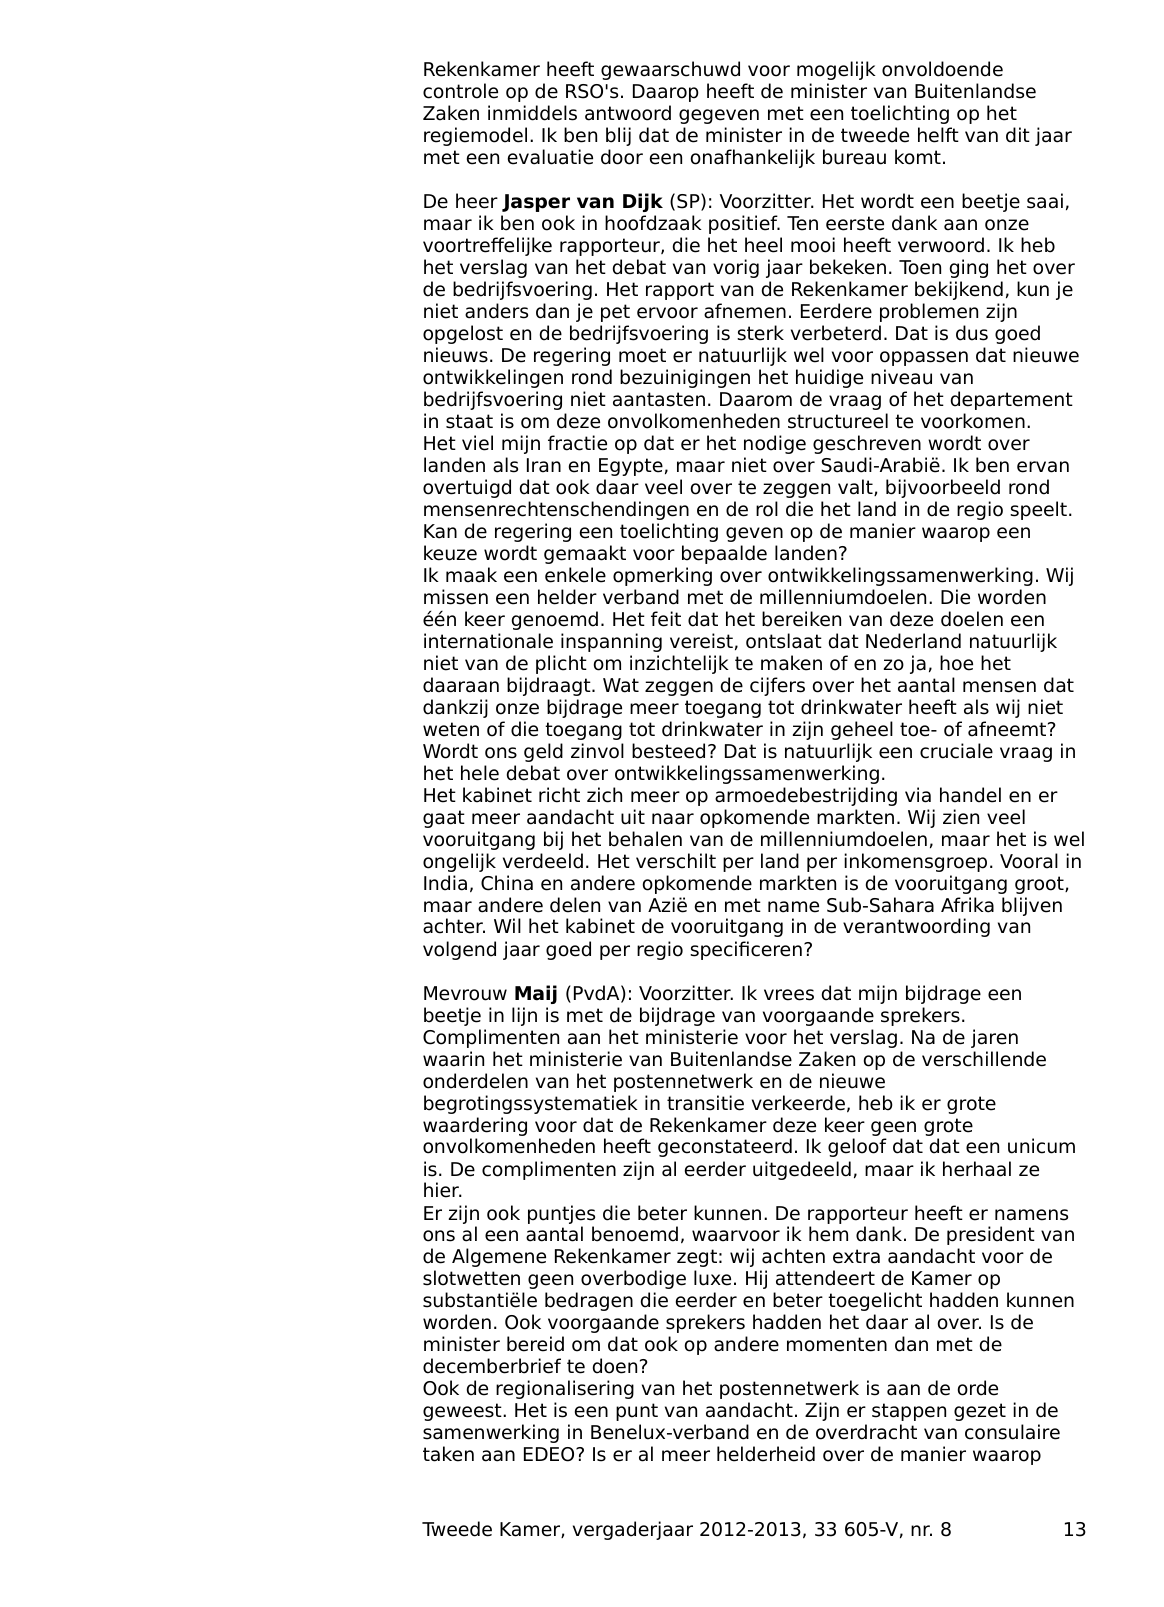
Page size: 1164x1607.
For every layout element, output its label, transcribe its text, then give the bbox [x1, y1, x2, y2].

text Ook de regionalisering van het postennetwerk is aan de orde geweest. Het is een punt van aandacht. Zijn er stappen gezet in de samenwerking in Benelux-verband en de overdracht van consulaire taken aan EDEO? Is er al meer helderheid over de manier waarop [422, 1378, 1087, 1466]
text Het viel mijn fractie op dat er het nodige geschreven wordt over landen als Iran en Egypte, maar niet over Saudi-Arabië. Ik ben ervan overtuigd dat ook daar veel over te zeggen valt, bijvoorbeeld rond mensenrechtenschendingen en de rol die het land in de regio speelt. Kan de regering een toelichting geven op de manier waarop een keuze wordt gemaakt voor bepaalde landen? [422, 433, 1087, 565]
text Mevrouw Maij (PvdA): Voorzitter. Ik vrees dat mijn bijdrage een beetje in lijn is met de bijdrage van voorgaande sprekers. Complimenten aan het ministerie voor het verslag. Na de jaren waarin het ministerie van Buitenlandse Zaken op de verschillende onderdelen van het postennetwerk en de nieuwe begrotingssystematiek in transitie verkeerde, heb ik er grote waardering voor dat de Rekenkamer deze keer geen grote onvolkomenheden heeft geconstateerd. Ik geloof dat dat een unicum is. De complimenten zijn al eerder uitgedeeld, maar ik herhaal ze hier. [422, 983, 1087, 1202]
text Rekenkamer heeft gewaarschuwd voor mogelijk onvoldoende controle op de RSO's. Daarop heeft de minister van Buitenlandse Zaken inmiddels antwoord gegeven met een toelichting op het regiemodel. Ik ben blij dat de minister in de tweede helft van dit jaar met een evaluatie door een onafhankelijk bureau komt. [422, 59, 1087, 169]
text Het kabinet richt zich meer op armoedebestrijding via handel en er gaat meer aandacht uit naar opkomende markten. Wij zien veel vooruitgang bij het behalen van de millenniumdoelen, maar het is wel ongelijk verdeeld. Het verschilt per land per inkomensgroep. Vooral in India, China en andere opkomende markten is de vooruitgang groot, maar andere delen van Azië en met name Sub-Sahara Afrika blijven achter. Wil het kabinet de vooruitgang in de verantwoording van volgend jaar goed per regio specificeren? [422, 784, 1087, 960]
text Er zijn ook puntjes die beter kunnen. De rapporteur heeft er namens ons al een aantal benoemd, waarvoor ik hem dank. De president van de Algemene Rekenkamer zegt: wij achten extra aandacht voor de slotwetten geen overbodige luxe. Hij attendeert de Kamer op substantiële bedragen die eerder en beter toegelicht hadden kunnen worden. Ook voorgaande sprekers hadden het daar al over. Is de minister bereid om dat ook op andere momenten dan met de decemberbrief te doen? [422, 1202, 1087, 1378]
text De heer Jasper van Dijk (SP): Voorzitter. Het wordt een beetje saai, maar ik ben ook in hoofdzaak positief. Ten eerste dank aan onze voortreffelijke rapporteur, die het heel mooi heeft verwoord. Ik heb het verslag van het debat van vorig jaar bekeken. Toen ging het over de bedrijfsvoering. Het rapport van de Rekenkamer bekijkend, kun je niet anders dan je pet ervoor afnemen. Eerdere problemen zijn opgelost en de bedrijfsvoering is sterk verbeterd. Dat is dus goed nieuws. De regering moet er natuurlijk wel voor oppassen dat nieuwe ontwikkelingen rond bezuinigingen het huidige niveau van bedrijfsvoering niet aantasten. Daarom de vraag of het departement in staat is om deze onvolkomenheden structureel te voorkomen. [422, 191, 1087, 433]
text Ik maak een enkele opmerking over ontwikkelingssamenwerking. Wij missen een helder verband met de millenniumdoelen. Die worden één keer genoemd. Het feit dat het bereiken van deze doelen een internationale inspanning vereist, ontslaat dat Nederland natuurlijk niet van de plicht om inzichtelijk te maken of en zo ja, hoe het daaraan bijdraagt. Wat zeggen de cijfers over het aantal mensen dat dankzij onze bijdrage meer toegang tot drinkwater heeft als wij niet weten of die toegang tot drinkwater in zijn geheel toe- of afneemt? Wordt ons geld zinvol besteed? Dat is natuurlijk een cruciale vraag in het hele debat over ontwikkelingssamenwerking. [422, 565, 1087, 784]
